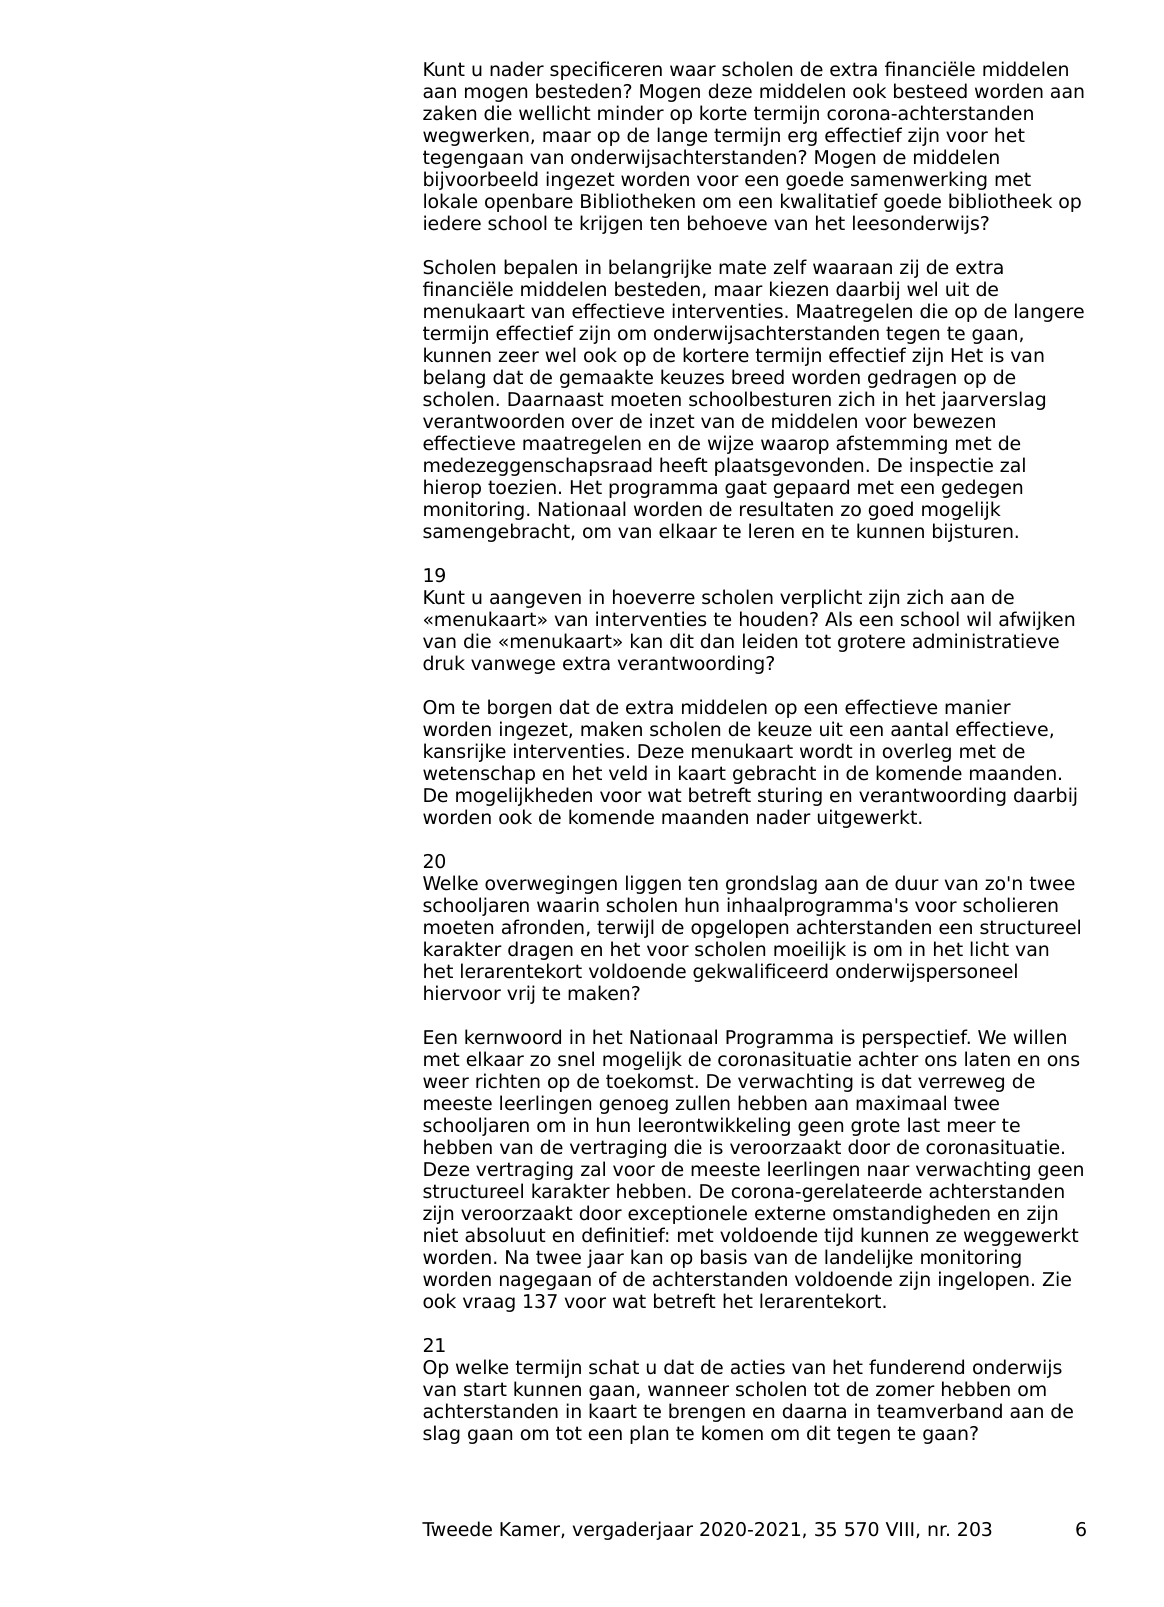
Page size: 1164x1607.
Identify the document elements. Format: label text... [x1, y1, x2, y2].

text Kunt u nader specificeren waar scholen de extra financiële middelen aan mogen besteden? Mogen deze middelen ook besteed worden aan zaken die wellicht minder op korte termijn corona-achterstanden wegwerken, maar op de lange termijn erg effectief zijn voor het tegengaan van onderwijsachterstanden? Mogen de middelen bijvoorbeeld ingezet worden voor een goede samenwerking met lokale openbare Bibliotheken om een kwalitatief goede bibliotheek op iedere school te krijgen ten behoeve van het leesonderwijs? [422, 59, 1087, 235]
text Om te borgen dat de extra middelen op een effectieve manier worden ingezet, maken scholen de keuze uit een aantal effectieve, kansrijke interventies. Deze menukaart wordt in overleg met de wetenschap en het veld in kaart gebracht in de komende maanden. De mogelijkheden voor wat betreft sturing en verantwoording daarbij worden ook de komende maanden nader uitgewerkt. [422, 697, 1087, 829]
text Kunt u aangeven in hoeverre scholen verplicht zijn zich aan de «menukaart» van interventies te houden? Als een school wil afwijken van die «menukaart» kan dit dan leiden tot grotere administratieve druk vanwege extra verantwoording? [422, 587, 1087, 675]
text Welke overwegingen liggen ten grondslag aan de duur van zo'n twee schooljaren waarin scholen hun inhaalprogramma's voor scholieren moeten afronden, terwijl de opgelopen achterstanden een structureel karakter dragen en het voor scholen moeilijk is om in het licht van het lerarentekort voldoende gekwalificeerd onderwijspersoneel hiervoor vrij te maken? [422, 873, 1087, 1005]
text Scholen bepalen in belangrijke mate zelf waaraan zij de extra financiële middelen besteden, maar kiezen daarbij wel uit de menukaart van effectieve interventies. Maatregelen die op de langere termijn effectief zijn om onderwijsachterstanden tegen te gaan, kunnen zeer wel ook op de kortere termijn effectief zijn Het is van belang dat de gemaakte keuzes breed worden gedragen op de scholen. Daarnaast moeten schoolbesturen zich in het jaarverslag verantwoorden over de inzet van de middelen voor bewezen effectieve maatregelen en de wijze waarop afstemming met de medezeggenschapsraad heeft plaatsgevonden. De inspectie zal hierop toezien. Het programma gaat gepaard met een gedegen monitoring. Nationaal worden de resultaten zo goed mogelijk samengebracht, om van elkaar te leren en te kunnen bijsturen. [422, 257, 1087, 543]
text 20 [422, 851, 1087, 873]
text 21 [422, 1335, 1087, 1357]
text Op welke termijn schat u dat de acties van het funderend onderwijs van start kunnen gaan, wanneer scholen tot de zomer hebben om achterstanden in kaart te brengen en daarna in teamverband aan de slag gaan om tot een plan te komen om dit tegen te gaan? [422, 1357, 1087, 1445]
text Een kernwoord in het Nationaal Programma is perspectief. We willen met elkaar zo snel mogelijk de coronasituatie achter ons laten en ons weer richten op de toekomst. De verwachting is dat verreweg de meeste leerlingen genoeg zullen hebben aan maximaal twee schooljaren om in hun leerontwikkeling geen grote last meer te hebben van de vertraging die is veroorzaakt door de coronasituatie. Deze vertraging zal voor de meeste leerlingen naar verwachting geen structureel karakter hebben. De corona-gerelateerde achterstanden zijn veroorzaakt door exceptionele externe omstandigheden en zijn niet absoluut en definitief: met voldoende tijd kunnen ze weggewerkt worden. Na twee jaar kan op basis van de landelijke monitoring worden nagegaan of de achterstanden voldoende zijn ingelopen. Zie ook vraag 137 voor wat betreft het lerarentekort. [422, 1027, 1087, 1313]
text 19 [422, 565, 1087, 587]
